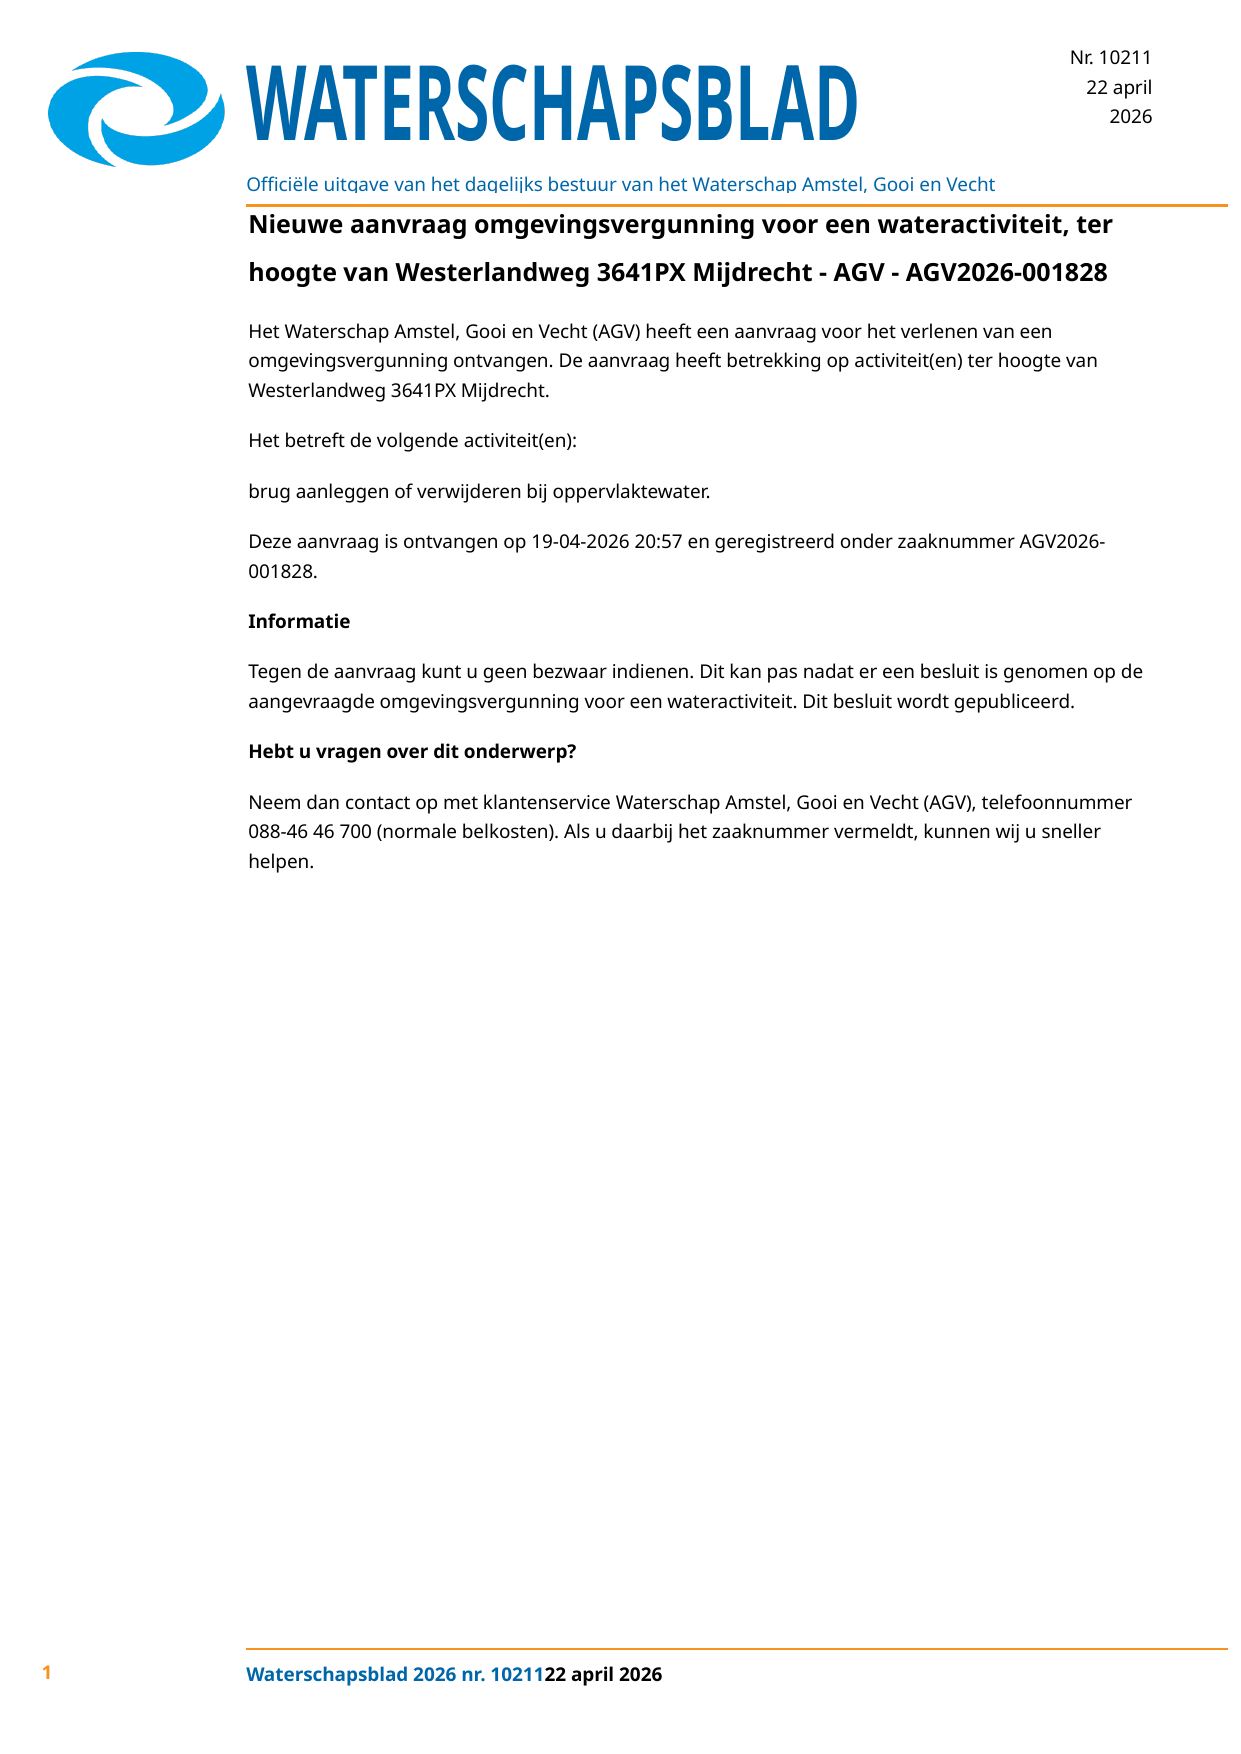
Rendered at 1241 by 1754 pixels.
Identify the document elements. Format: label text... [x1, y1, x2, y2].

text Hebt u vragen over dit onderwerp? [248, 739, 1152, 764]
text brug aanleggen of verwijderen bij oppervlaktewater. [248, 478, 1152, 504]
text Tegen de aanvraag kunt u geen bezwaar indienen. Dit kan pas nadat er een besluit is genomen op de aangevraagde omgevingsvergunning voor een wateractiviteit. Dit besluit wordt gepubliceerd. [248, 659, 1152, 714]
picture [41, 47, 231, 172]
text Neem dan contact op met klantenservice Waterschap Amstel, Gooi en Vecht (AGV), telefoonnummer 088-46 46 700 (normale belkosten). Als u daarbij het zaaknummer vermeldt, kunnen wij u sneller helpen. [248, 789, 1152, 874]
text Deze aanvraag is ontvangen op 19-04-2026 20:57 en geregistreerd onder zaaknummer AGV2026-001828. [248, 528, 1152, 584]
text Het Waterschap Amstel, Gooi en Vecht (AGV) heeft een aanvraag voor het verlenen van een omgevingsvergunning ontvangen. De aanvraag heeft betrekking op activiteit(en) ter hoogte van Westerlandweg 3641PX Mijdrecht. [248, 318, 1152, 403]
text Nieuwe aanvraag omgevingsvergunning voor een wateractiviteit, ter hoogte van Westerlandweg 3641PX Mijdrecht - AGV - AGV2026-001828 [248, 207, 1152, 288]
text Informatie [248, 608, 1152, 634]
text Het betreft de volgende activiteit(en): [248, 427, 1152, 453]
